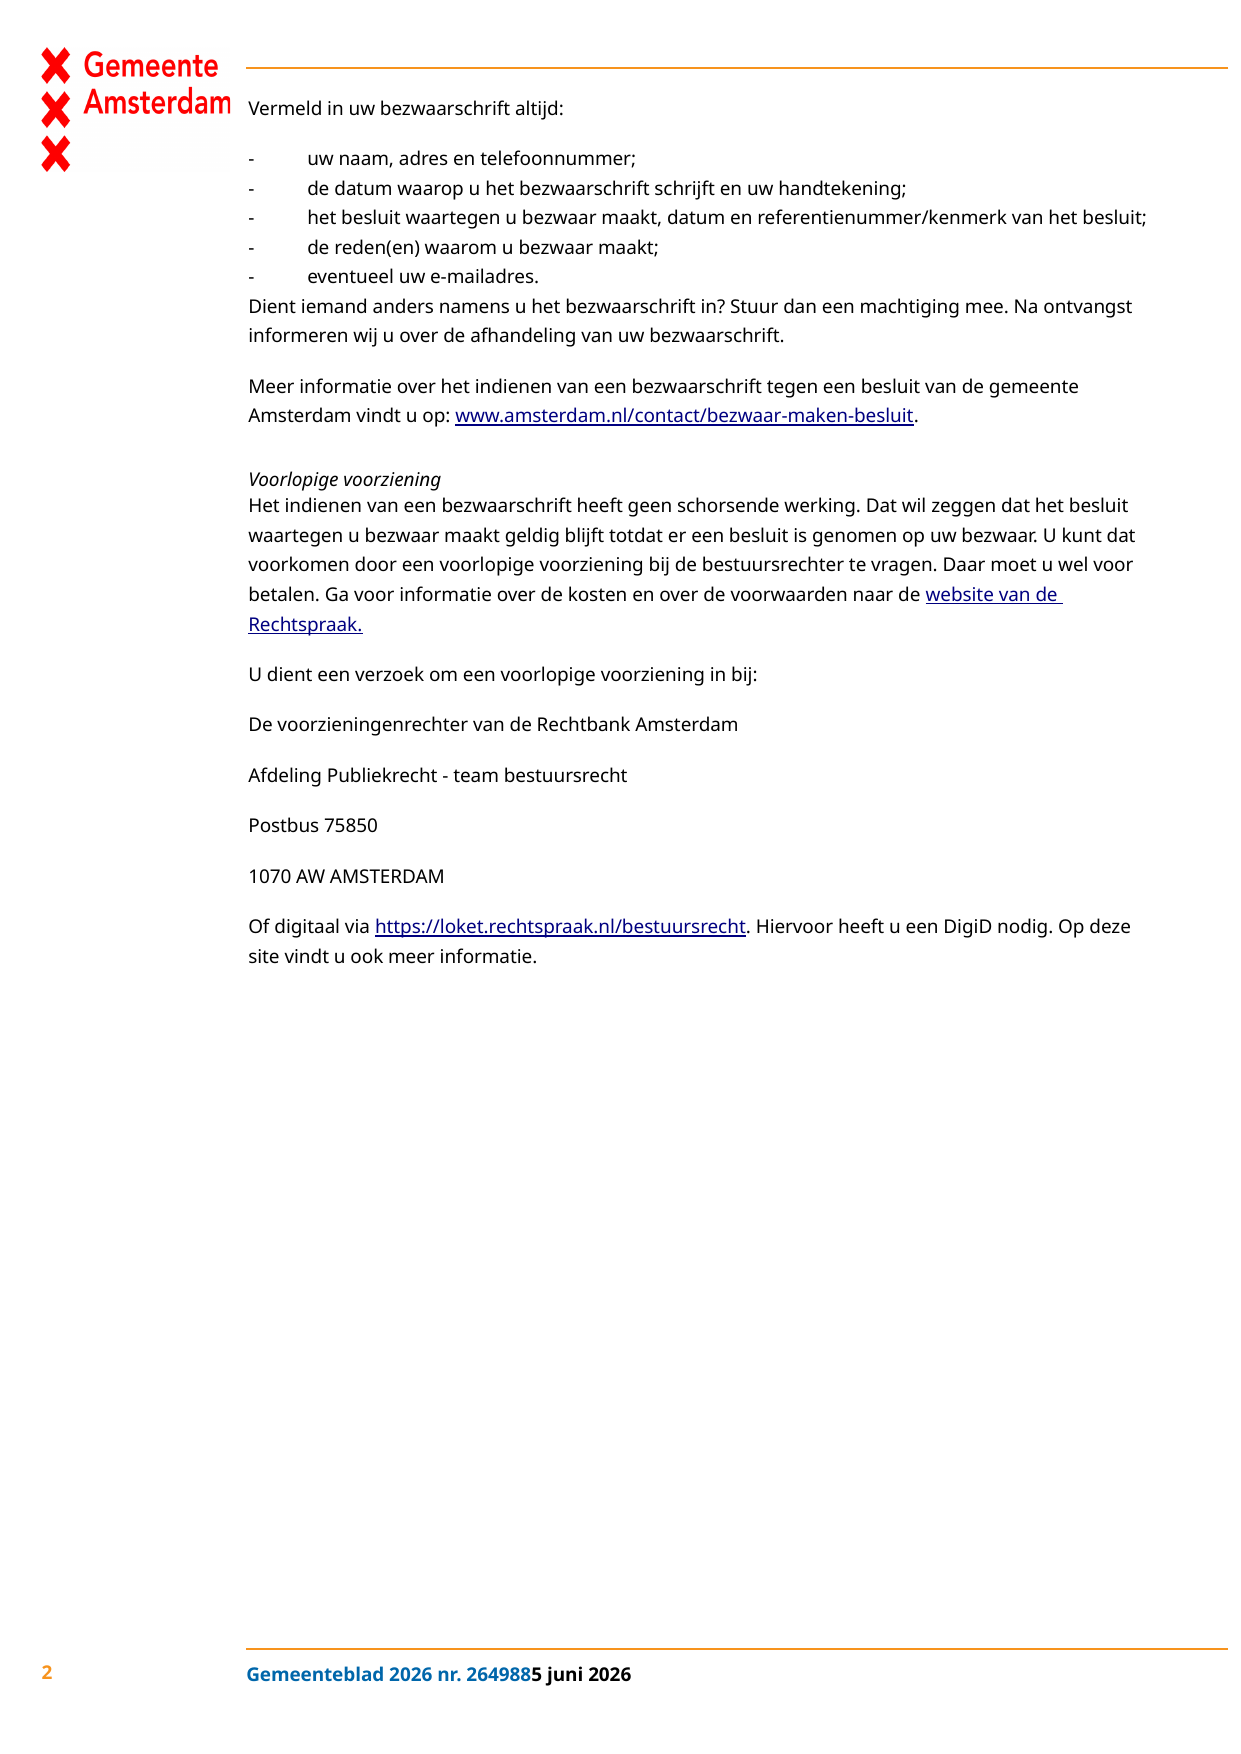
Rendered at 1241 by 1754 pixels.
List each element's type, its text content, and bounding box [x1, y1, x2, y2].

list de reden(en) waarom u bezwaar maakt; [248, 234, 1152, 260]
text De voorzieningenrechter van de Rechtbank Amsterdam [248, 712, 1152, 737]
list de datum waarop u het bezwaarschrift schrijft en uw handtekening; [248, 175, 1152, 201]
text Voorlopige voorziening [248, 467, 1152, 492]
text U dient een verzoek om een voorlopige voorziening in bij: [248, 661, 1152, 687]
list uw naam, adres en telefoonnummer; [248, 145, 1152, 171]
text Het indienen van een bezwaarschrift heeft geen schorsende werking. Dat wil zeggen dat het besluit waartegen u bezwaar maakt geldig blijft totdat er een besluit is genomen op uw bezwaar. U kunt dat voorkomen door een voorlopige voorziening bij de bestuursrechter te vragen. Daar moet u wel voor betalen. Ga voor informatie over de kosten en over de voorwaarden naar de website van de Rechtspraak. [248, 492, 1152, 636]
text Of digitaal via https://loket.rechtspraak.nl/bestuursrecht. Hiervoor heeft u een DigiD nodig. Op deze site vindt u ook meer informatie. [248, 913, 1152, 968]
text Afdeling Publiekrecht - team bestuursrecht [248, 762, 1152, 788]
list eventueel uw e-mailadres. [248, 263, 1152, 289]
list het besluit waartegen u bezwaar maakt, datum en referentienummer/kenmerk van het besluit; [248, 204, 1152, 230]
picture [41, 47, 231, 172]
text Postbus 75850 [248, 812, 1152, 838]
text Dient iemand anders namens u het bezwaarschrift in? Stuur dan een machtiging mee. Na ontvangst informeren wij u over de afhandeling van uw bezwaarschrift. [248, 293, 1152, 348]
text 1070 AW AMSTERDAM [248, 863, 1152, 888]
text Meer informatie over het indienen van een bezwaarschrift tegen een besluit van de gemeente Amsterdam vindt u op: www.amsterdam.nl/contact/bezwaar-maken-besluit. [248, 373, 1152, 428]
text Vermeld in uw bezwaarschrift altijd: [248, 95, 1152, 121]
